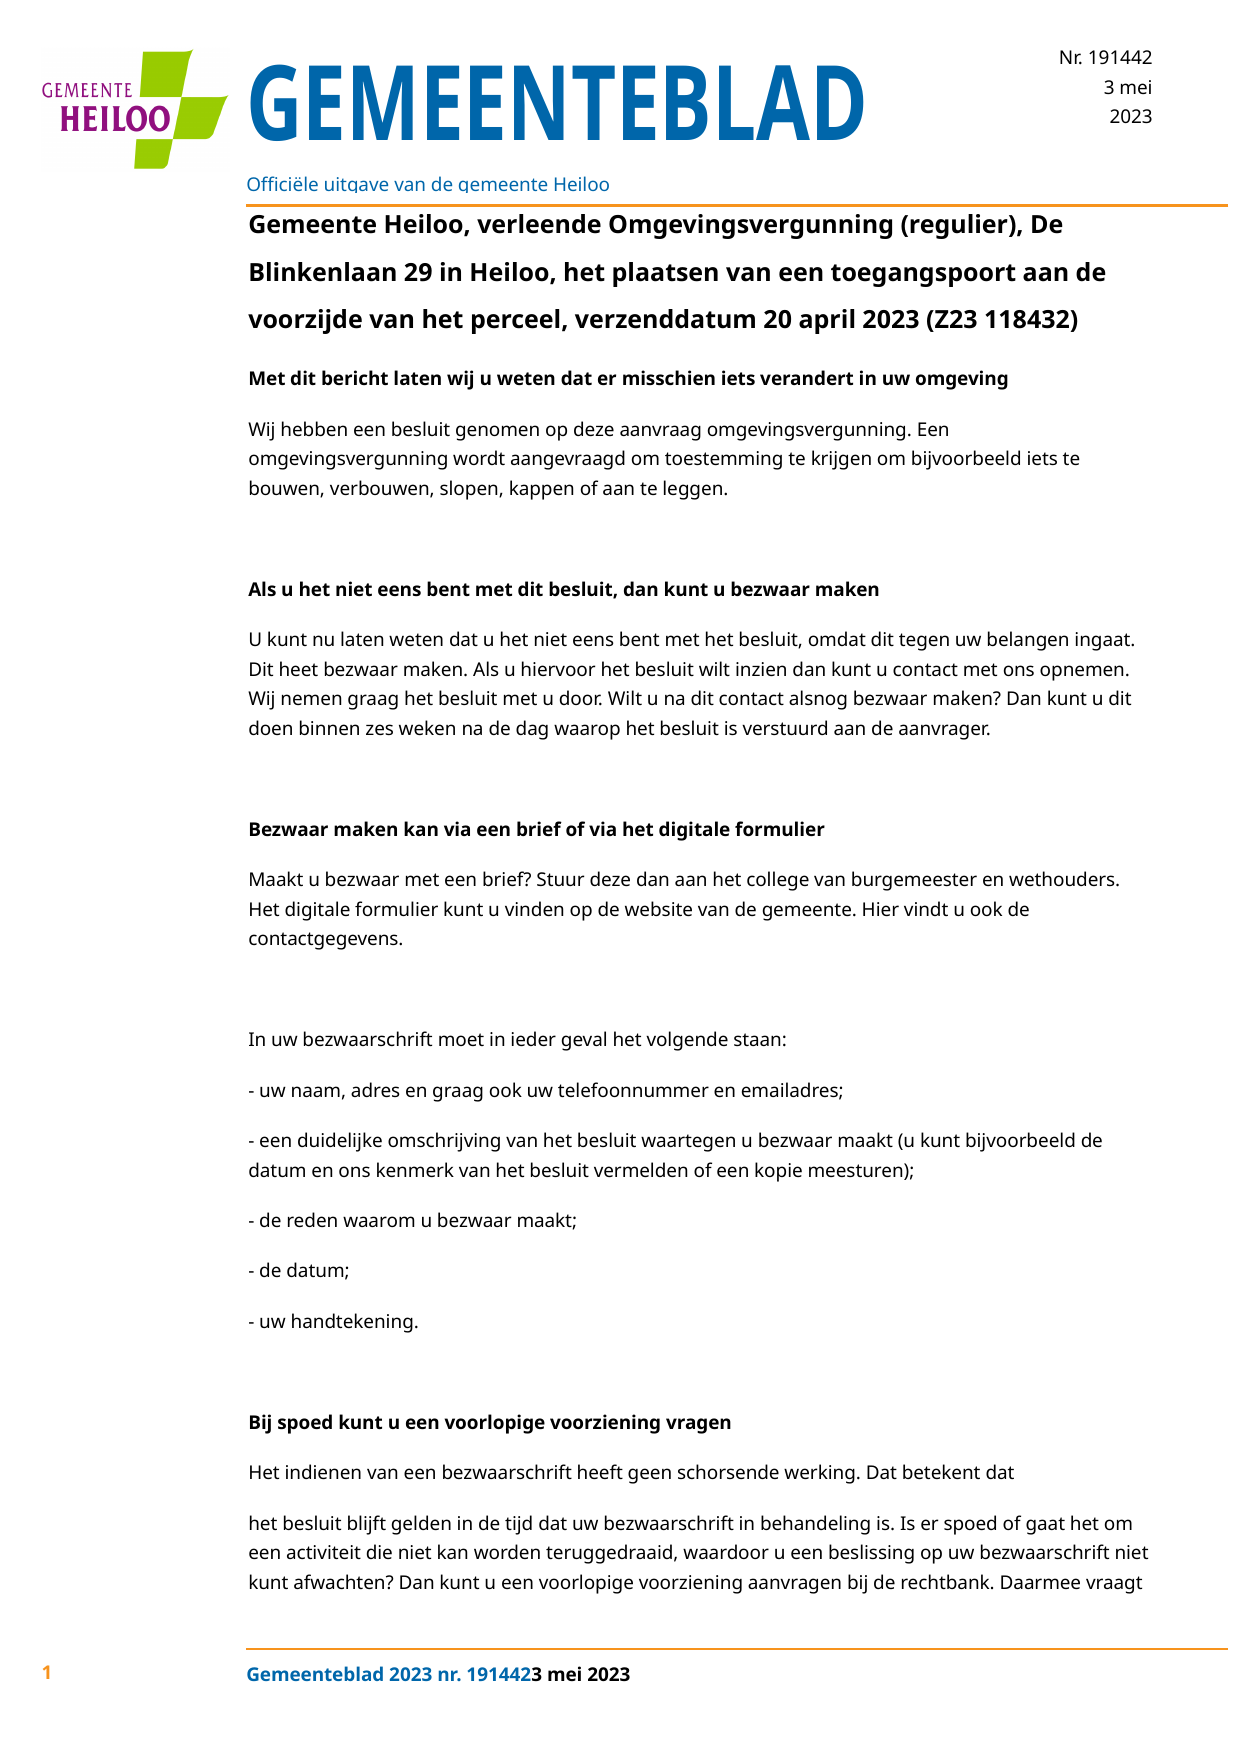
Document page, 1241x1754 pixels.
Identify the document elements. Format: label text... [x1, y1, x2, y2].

picture [41, 47, 231, 172]
text - uw naam, adres en graag ook uw telefoonnummer en emailadres; [248, 1077, 1152, 1102]
text Als u het niet eens bent met dit besluit, dan kunt u bezwaar maken [248, 576, 1152, 602]
text Met dit bericht laten wij u weten dat er misschien iets verandert in uw omgeving [248, 366, 1152, 391]
text Gemeente Heiloo, verleende Omgevingsvergunning (regulier), De Blinkenlaan 29 in Heiloo, het plaatsen van een toegangspoort aan de voorzijde van het perceel, verzenddatum 20 april 2023 (Z23 118432) [248, 207, 1152, 336]
text het besluit blijft gelden in de tijd dat uw bezwaarschrift in behandeling is. Is er spoed of gaat het om een activiteit die niet kan worden teruggedraaid, waardoor u een beslissing op uw bezwaarschrift niet kunt afwachten? Dan kunt u een voorlopige voorziening aanvragen bij de rechtbank. Daarmee vraagt [248, 1510, 1152, 1594]
text - een duidelijke omschrijving van het besluit waartegen u bezwaar maakt (u kunt bijvoorbeeld de datum en ons kenmerk van het besluit vermelden of een kopie meesturen); [248, 1127, 1152, 1182]
text Het indienen van een bezwaarschrift heeft geen schorsende werking. Dat betekent dat [248, 1459, 1152, 1485]
text - de datum; [248, 1258, 1152, 1283]
text - uw handtekening. [248, 1308, 1152, 1334]
text In uw bezwaarschrift moet in ieder geval het volgende staan: [248, 1026, 1152, 1052]
text Bij spoed kunt u een voorlopige voorziening vragen [248, 1409, 1152, 1434]
text Maakt u bezwaar met een brief? Stuur deze dan aan het college van burgemeester en wethouders. Het digitale formulier kunt u vinden op de website van de gemeente. Hier vindt u ook de contactgegevens. [248, 866, 1152, 951]
text Wij hebben een besluit genomen op deze aanvraag omgevingsvergunning. Een omgevingsvergunning wordt aangevraagd om toestemming te krijgen om bijvoorbeeld iets te bouwen, verbouwen, slopen, kappen of aan te leggen. [248, 416, 1152, 501]
text U kunt nu laten weten dat u het niet eens bent met het besluit, omdat dit tegen uw belangen ingaat. Dit heet bezwaar maken. Als u hiervoor het besluit wilt inzien dan kunt u contact met ons opnemen. Wij nemen graag het besluit met u door. Wilt u na dit contact alsnog bezwaar maken? Dan kunt u dit doen binnen zes weken na de dag waarop het besluit is verstuurd aan de aanvrager. [248, 626, 1152, 741]
text Bezwaar maken kan via een brief of via het digitale formulier [248, 816, 1152, 842]
text - de reden waarom u bezwaar maakt; [248, 1207, 1152, 1233]
